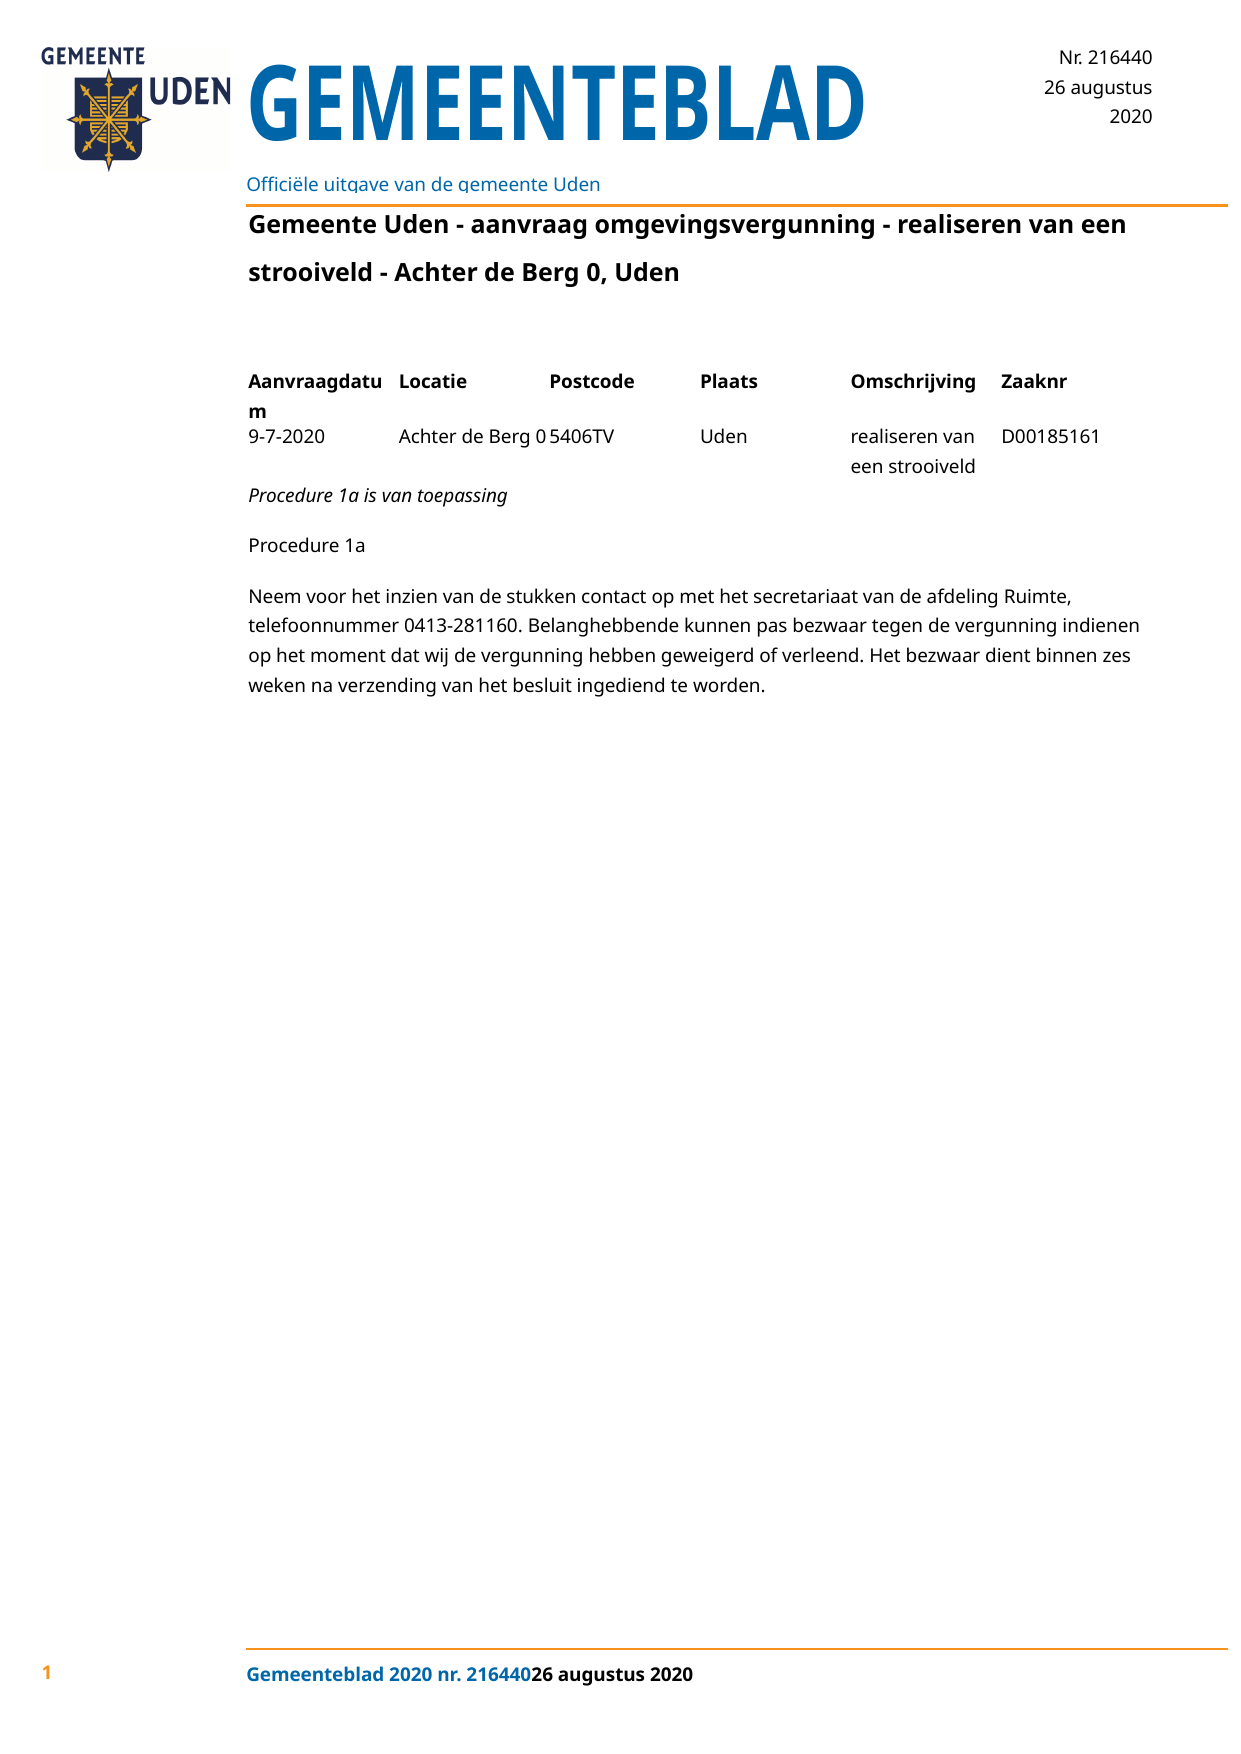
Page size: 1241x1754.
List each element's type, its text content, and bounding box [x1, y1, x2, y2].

table_cell D00185161 [1001, 424, 1152, 479]
text Gemeente Uden - aanvraag omgevingsvergunning - realiseren van een strooiveld - Achter de Berg 0, Uden [248, 207, 1152, 288]
text Procedure 1a [248, 533, 1152, 558]
table_cell Uden [700, 424, 850, 479]
text Procedure 1a is van toepassing [248, 482, 1152, 508]
picture [41, 47, 231, 172]
table_header Zaaknr [1001, 369, 1152, 424]
table_cell 5406TV [549, 424, 700, 479]
table_header Omschrijving [850, 369, 1001, 424]
table_cell Achter de Berg 0 [399, 424, 549, 479]
table_header Aanvraagdatum [248, 369, 398, 424]
table_cell 9-7-2020 [248, 424, 398, 479]
table_header Postcode [549, 369, 700, 424]
table_cell realiseren van een strooiveld [850, 424, 1001, 479]
text Neem voor het inzien van de stukken contact op met het secretariaat van de afdeling Ruimte, telefoonnummer 0413-281160. Belanghebbende kunnen pas bezwaar tegen de vergunning indienen op het moment dat wij de vergunning hebben geweigerd of verleend. Het bezwaar dient binnen zes weken na verzending van het besluit ingediend te worden. [248, 583, 1152, 698]
table_header Locatie [399, 369, 549, 424]
table_header Plaats [700, 369, 850, 424]
